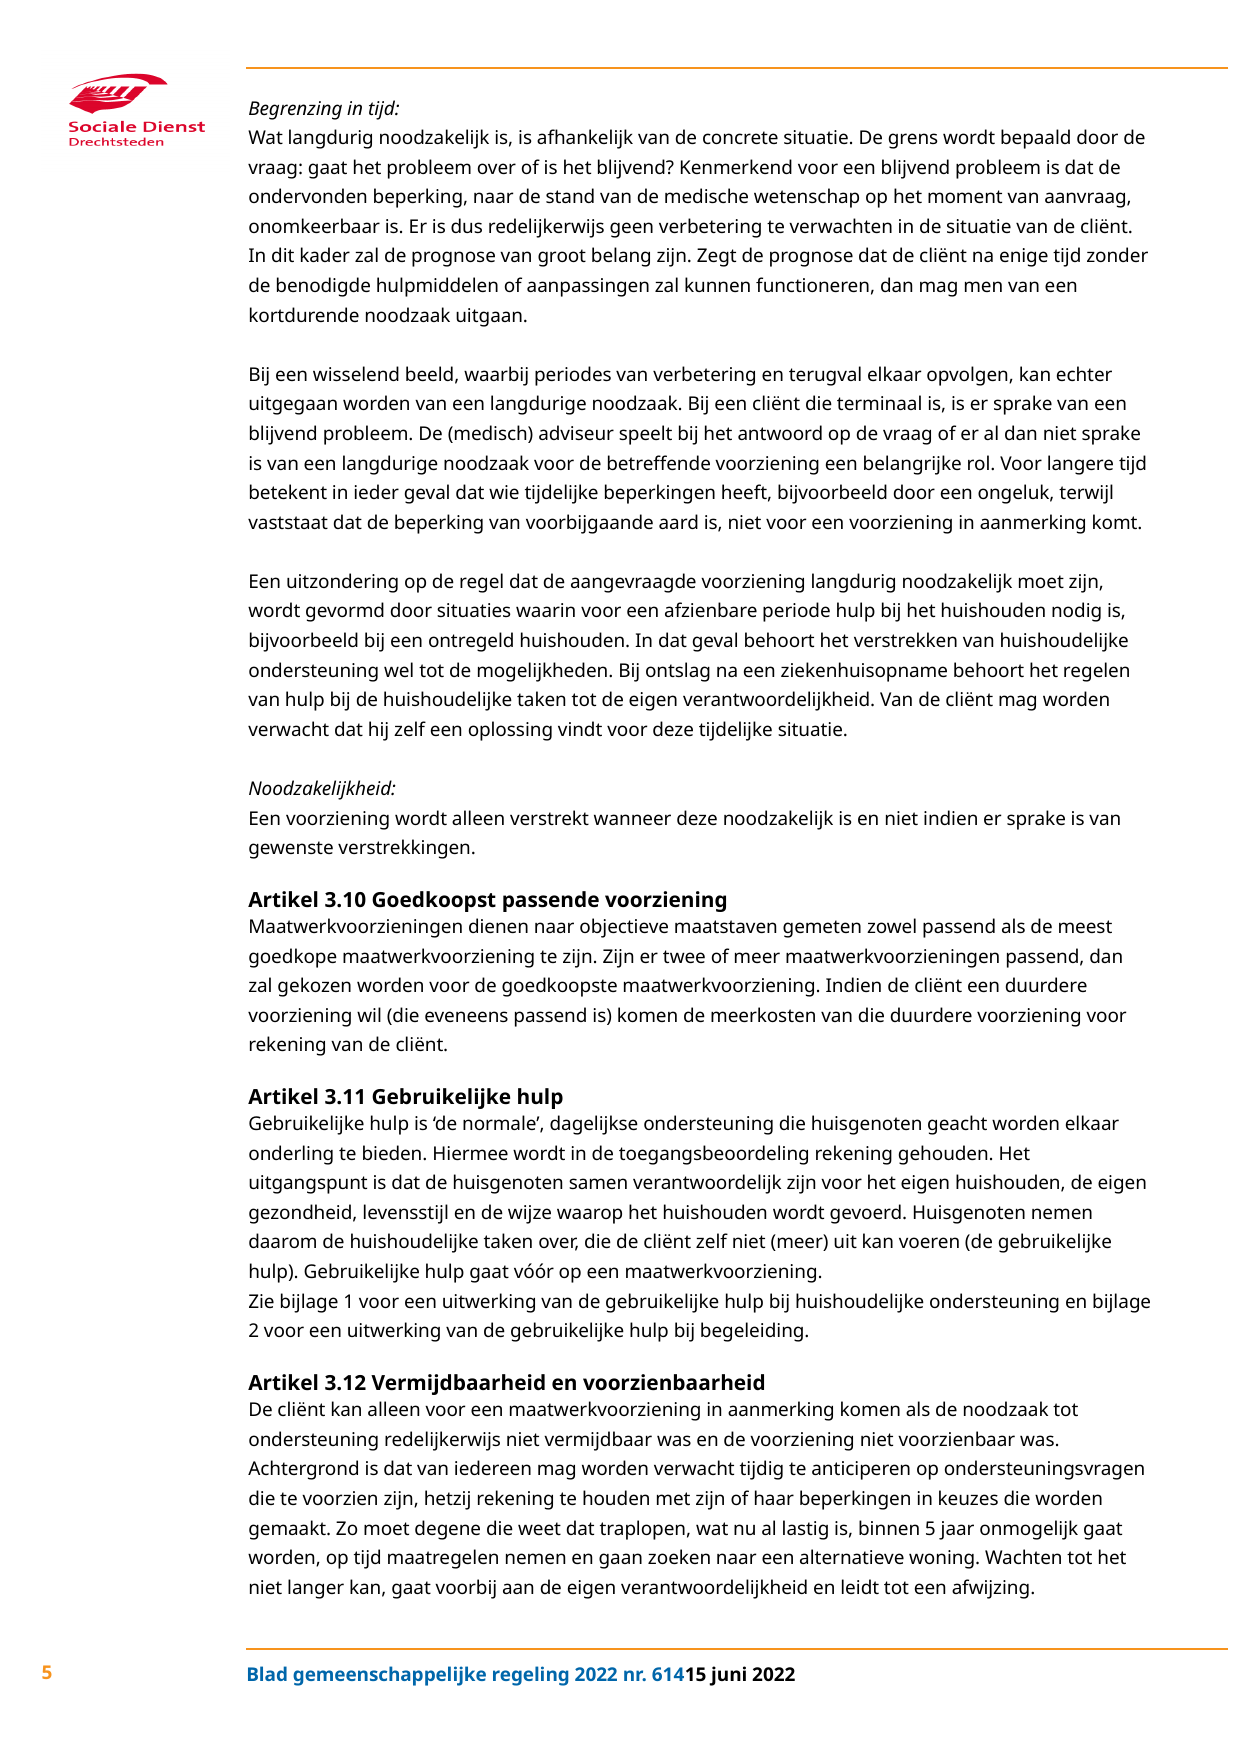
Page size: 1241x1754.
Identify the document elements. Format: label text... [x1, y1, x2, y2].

text Zie bijlage 1 voor een uitwerking van de gebruikelijke hulp bij huishoudelijke ondersteuning en bijlage 2 voor een uitwerking van de gebruikelijke hulp bij begeleiding. [248, 1288, 1152, 1343]
text Artikel 3.12 Vermijdbaarheid en voorzienbaarheid [248, 1368, 1152, 1396]
text De cliënt kan alleen voor een maatwerkvoorziening in aanmerking komen als de noodzaak tot ondersteuning redelijkerwijs niet vermijdbaar was en de voorziening niet voorzienbaar was. Achtergrond is dat van iedereen mag worden verwacht tijdig te anticiperen op ondersteuningsvragen die te voorzien zijn, hetzij rekening te houden met zijn of haar beperkingen in keuzes die worden gemaakt. Zo moet degene die weet dat traplopen, wat nu al lastig is, binnen 5 jaar onmogelijk gaat worden, op tijd maatregelen nemen en gaan zoeken naar een alternatieve woning. Wachten tot het niet langer kan, gaat voorbij aan de eigen verantwoordelijkheid en leidt tot een afwijzing. [248, 1396, 1152, 1599]
text Artikel 3.11 Gebruikelijke hulp [248, 1082, 1152, 1110]
text Een uitzondering op de regel dat de aangevraagde voorziening langdurig noodzakelijk moet zijn, wordt gevormd door situaties waarin voor een afzienbare periode hulp bij het huishouden nodig is, bijvoorbeeld bij een ontregeld huishouden. In dat geval behoort het verstrekken van huishoudelijke ondersteuning wel tot de mogelijkheden. Bij ontslag na een ziekenhuisopname behoort het regelen van hulp bij de huishoudelijke taken tot de eigen verantwoordelijkheid. Van de cliënt mag worden verwacht dat hij zelf een oplossing vindt voor deze tijdelijke situatie. [248, 568, 1152, 742]
text Een voorziening wordt alleen verstrekt wanneer deze noodzakelijk is en niet indien er sprake is van gewenste verstrekkingen. [248, 805, 1152, 860]
text Maatwerkvoorzieningen dienen naar objectieve maatstaven gemeten zowel passend als de meest goedkope maatwerkvoorziening te zijn. Zijn er twee of meer maatwerkvoorzieningen passend, dan zal gekozen worden voor de goedkoopste maatwerkvoorziening. Indien de cliënt een duurdere voorziening wil (die eveneens passend is) komen de meerkosten van die duurdere voorziening voor rekening van de cliënt. [248, 913, 1152, 1057]
text Gebruikelijke hulp is ‘de normale’, dagelijkse ondersteuning die huisgenoten geacht worden elkaar onderling te bieden. Hiermee wordt in de toegangsbeoordeling rekening gehouden. Het uitgangspunt is dat de huisgenoten samen verantwoordelijk zijn voor het eigen huishouden, de eigen gezondheid, levensstijl en de wijze waarop het huishouden wordt gevoerd. Huisgenoten nemen daarom de huishoudelijke taken over, die de cliënt zelf niet (meer) uit kan voeren (de gebruikelijke hulp). Gebruikelijke hulp gaat vóór op een maatwerkvoorziening. [248, 1110, 1152, 1284]
text Begrenzing in tijd: [248, 95, 1152, 121]
picture [41, 47, 231, 172]
text Artikel 3.10 Goedkoopst passende voorziening [248, 885, 1152, 913]
text Wat langdurig noodzakelijk is, is afhankelijk van de concrete situatie. De grens wordt bepaald door de vraag: gaat het probleem over of is het blijvend? Kenmerkend voor een blijvend probleem is dat de ondervonden beperking, naar de stand van de medische wetenschap op het moment van aanvraag, onomkeerbaar is. Er is dus redelijkerwijs geen verbetering te verwachten in de situatie van de cliënt. In dit kader zal de prognose van groot belang zijn. Zegt de prognose dat de cliënt na enige tijd zonder de benodigde hulpmiddelen of aanpassingen zal kunnen functioneren, dan mag men van een kortdurende noodzaak uitgaan. [248, 124, 1152, 328]
text Bij een wisselend beeld, waarbij periodes van verbetering en terugval elkaar opvolgen, kan echter uitgegaan worden van een langdurige noodzaak. Bij een cliënt die terminaal is, is er sprake van een blijvend probleem. De (medisch) adviseur speelt bij het antwoord op de vraag of er al dan niet sprake is van een langdurige noodzaak voor de betreffende voorziening een belangrijke rol. Voor langere tijd betekent in ieder geval dat wie tijdelijke beperkingen heeft, bijvoorbeeld door een ongeluk, terwijl vaststaat dat de beperking van voorbijgaande aard is, niet voor een voorziening in aanmerking komt. [248, 361, 1152, 535]
text Noodzakelijkheid: [248, 775, 1152, 801]
